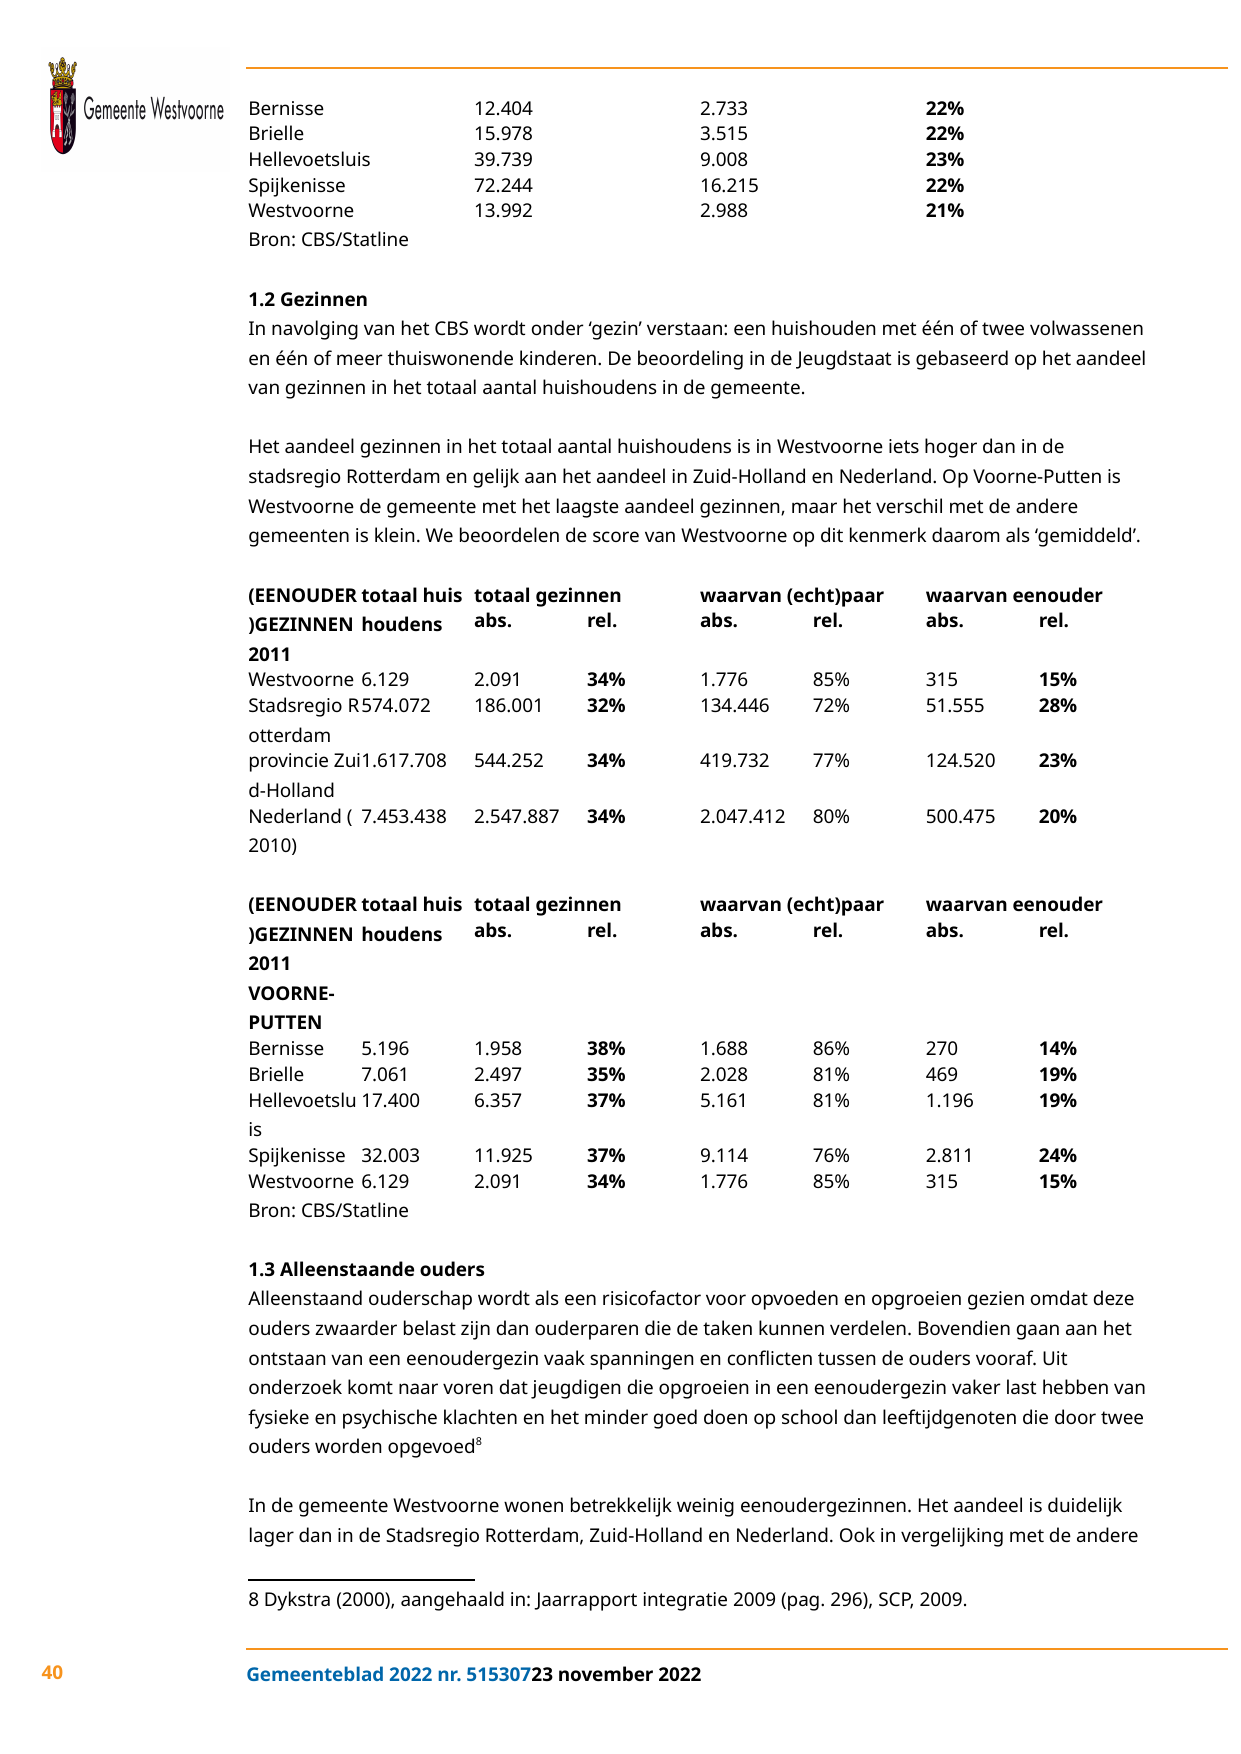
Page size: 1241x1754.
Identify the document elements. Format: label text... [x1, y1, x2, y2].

table_cell 51.555 [926, 693, 1038, 748]
table_cell 15% [1039, 1168, 1152, 1193]
table_cell Bernisse [248, 1035, 361, 1061]
table_cell 85% [813, 667, 926, 692]
table_cell 34% [587, 803, 700, 858]
table_header waarvan eenouder [926, 891, 1152, 917]
table_cell provincie Zuid-Holland [248, 748, 361, 803]
table_cell rel. [1039, 917, 1152, 1035]
table_cell 2.047.412 [700, 803, 813, 858]
table_cell 20% [1039, 803, 1152, 858]
table_cell Stadsregio Rotterdam [248, 693, 361, 748]
table_cell 1.776 [700, 1168, 813, 1193]
table_header totaal gezinnen [474, 582, 700, 607]
table_cell 37% [587, 1142, 700, 1168]
table_cell Bernisse [248, 95, 474, 121]
picture [41, 47, 231, 172]
table_cell 81% [813, 1087, 926, 1142]
text In de gemeente Westvoorne wonen betrekkelijk weinig eenoudergezinnen. Het aandeel is duidelijk lager dan in de Stadsregio Rotterdam, Zuid-Holland en Nederland. Ook in vergelijking met de andere [248, 1493, 1152, 1548]
table_cell 186.001 [474, 693, 587, 748]
table_cell 38% [587, 1035, 700, 1061]
table_cell 3.515 [700, 121, 926, 146]
table_cell abs. [700, 608, 813, 667]
table_cell Brielle [248, 121, 474, 146]
table_cell 39.739 [474, 146, 700, 172]
table_cell 34% [587, 667, 700, 692]
table_cell 2.091 [474, 667, 587, 692]
table_cell 2.733 [700, 95, 926, 121]
table_cell 34% [587, 748, 700, 803]
table_cell 21% [926, 198, 1152, 223]
table_cell 12.404 [474, 95, 700, 121]
table_cell 6.129 [361, 667, 474, 692]
table_cell 1.196 [926, 1087, 1038, 1142]
table_cell 22% [926, 121, 1152, 146]
table_cell 24% [1039, 1142, 1152, 1168]
table_cell 11.925 [474, 1142, 587, 1168]
table_cell abs. [926, 608, 1038, 667]
table_cell 19% [1039, 1087, 1152, 1142]
table_cell Nederland (2010) [248, 803, 361, 858]
table_cell 28% [1039, 693, 1152, 748]
table_header totaal gezinnen [474, 891, 700, 917]
table_cell 37% [587, 1087, 700, 1142]
table_cell 6.357 [474, 1087, 587, 1142]
table_cell Brielle [248, 1061, 361, 1087]
table_cell Hellevoetsluis [248, 1087, 361, 1142]
table_cell 72.244 [474, 172, 700, 198]
text Dykstra (2000), aangehaald in: Jaarrapport integratie 2009 (pag. 296), SCP, 2009. [248, 1586, 1152, 1612]
table_cell rel. [587, 608, 700, 667]
text Het aandeel gezinnen in het totaal aantal huishoudens is in Westvoorne iets hoger dan in de stadsregio Rotterdam en gelijk aan het aandeel in Zuid-Holland en Nederland. Op Voorne-Putten is Westvoorne de gemeente met het laagste aandeel gezinnen, maar het verschil met de andere gemeenten is klein. We beoordelen de score van Westvoorne op dit kenmerk daarom als ‘gemiddeld’. [248, 434, 1152, 548]
table_cell abs. [474, 608, 587, 667]
text In navolging van het CBS wordt onder ‘gezin’ verstaan: een huishouden met één of twee volwassenen en één of meer thuiswonende kinderen. De beoordeling in de Jeugdstaat is gebaseerd op het aandeel van gezinnen in het totaal aantal huishoudens in de gemeente. [248, 315, 1152, 400]
table_cell Westvoorne [248, 667, 361, 692]
table_cell 19% [1039, 1061, 1152, 1087]
table_cell 23% [926, 146, 1152, 172]
text Alleenstaand ouderschap wordt als een risicofactor voor opvoeden en opgroeien gezien omdat deze ouders zwaarder belast zijn dan ouderparen die de taken kunnen verdelen. Bovendien gaan aan het ontstaan van een eenoudergezin vaak spanningen en conflicten tussen de ouders vooraf. Uit onderzoek komt naar voren dat jeugdigen die opgroeien in een eenoudergezin vaker last hebben van fysieke en psychische klachten en het minder goed doen op school dan leeftijdgenoten die door twee ouders worden opgevoed [248, 1286, 1152, 1459]
table_cell 315 [926, 1168, 1038, 1193]
table_cell 35% [587, 1061, 700, 1087]
table_cell 500.475 [926, 803, 1038, 858]
table_cell 270 [926, 1035, 1038, 1061]
table_cell 1.617.708 [361, 748, 474, 803]
table_cell 13.992 [474, 198, 700, 223]
table_cell 22% [926, 95, 1152, 121]
table_header waarvan (echt)paar [700, 582, 926, 607]
table_cell rel. [1039, 608, 1152, 667]
table_cell 315 [926, 667, 1038, 692]
text Bron: CBS/Statline [248, 1197, 1152, 1222]
table_header waarvan (echt)paar [700, 891, 926, 917]
table_cell 15% [1039, 667, 1152, 692]
table_header (EENOUDER)GEZINNEN 2011 VOORNE-PUTTEN [248, 891, 361, 1035]
table_cell 134.446 [700, 693, 813, 748]
table_cell 124.520 [926, 748, 1038, 803]
table_cell 5.161 [700, 1087, 813, 1142]
table_cell 72% [813, 693, 926, 748]
table_cell 15.978 [474, 121, 700, 146]
table_cell abs. [474, 917, 587, 1035]
table_cell 544.252 [474, 748, 587, 803]
table_cell 1.688 [700, 1035, 813, 1061]
table_cell 7.061 [361, 1061, 474, 1087]
table_cell 14% [1039, 1035, 1152, 1061]
table_cell Westvoorne [248, 1168, 361, 1193]
table_cell 32.003 [361, 1142, 474, 1168]
table_cell 22% [926, 172, 1152, 198]
table_cell Spijkenisse [248, 172, 474, 198]
table_header (EENOUDER)GEZINNEN 2011 [248, 582, 361, 667]
table_cell 9.008 [700, 146, 926, 172]
text 1.3 Alleenstaande ouders [248, 1256, 1152, 1282]
table_cell Spijkenisse [248, 1142, 361, 1168]
table_cell 23% [1039, 748, 1152, 803]
table_cell 17.400 [361, 1087, 474, 1142]
table_cell Hellevoetsluis [248, 146, 474, 172]
table_cell 1.958 [474, 1035, 587, 1061]
table_cell 1.776 [700, 667, 813, 692]
table_cell abs. [926, 917, 1038, 1035]
table_cell 2.497 [474, 1061, 587, 1087]
table_cell 81% [813, 1061, 926, 1087]
table_cell 85% [813, 1168, 926, 1193]
table_cell 7.453.438 [361, 803, 474, 858]
table_header totaal huishoudens [361, 891, 474, 1035]
table_header waarvan eenouder [926, 582, 1152, 607]
table_cell 76% [813, 1142, 926, 1168]
table_cell 419.732 [700, 748, 813, 803]
table_cell 32% [587, 693, 700, 748]
table_cell 9.114 [700, 1142, 813, 1168]
table_cell rel. [813, 608, 926, 667]
table_cell 6.129 [361, 1168, 474, 1193]
text Bron: CBS/Statline [248, 227, 1152, 252]
table_cell 5.196 [361, 1035, 474, 1061]
table_cell 16.215 [700, 172, 926, 198]
table_cell 77% [813, 748, 926, 803]
table_cell 34% [587, 1168, 700, 1193]
table_cell 2.988 [700, 198, 926, 223]
table_cell 2.811 [926, 1142, 1038, 1168]
table_cell 86% [813, 1035, 926, 1061]
table_cell 2.091 [474, 1168, 587, 1193]
table_cell abs. [700, 917, 813, 1035]
table_cell rel. [813, 917, 926, 1035]
table_cell Westvoorne [248, 198, 474, 223]
table_cell 574.072 [361, 693, 474, 748]
table_cell 80% [813, 803, 926, 858]
text 1.2 Gezinnen [248, 286, 1152, 312]
table_cell 2.547.887 [474, 803, 587, 858]
table_cell 2.028 [700, 1061, 813, 1087]
table_header totaal huishoudens [361, 582, 474, 667]
table_cell 469 [926, 1061, 1038, 1087]
table_cell rel. [587, 917, 700, 1035]
